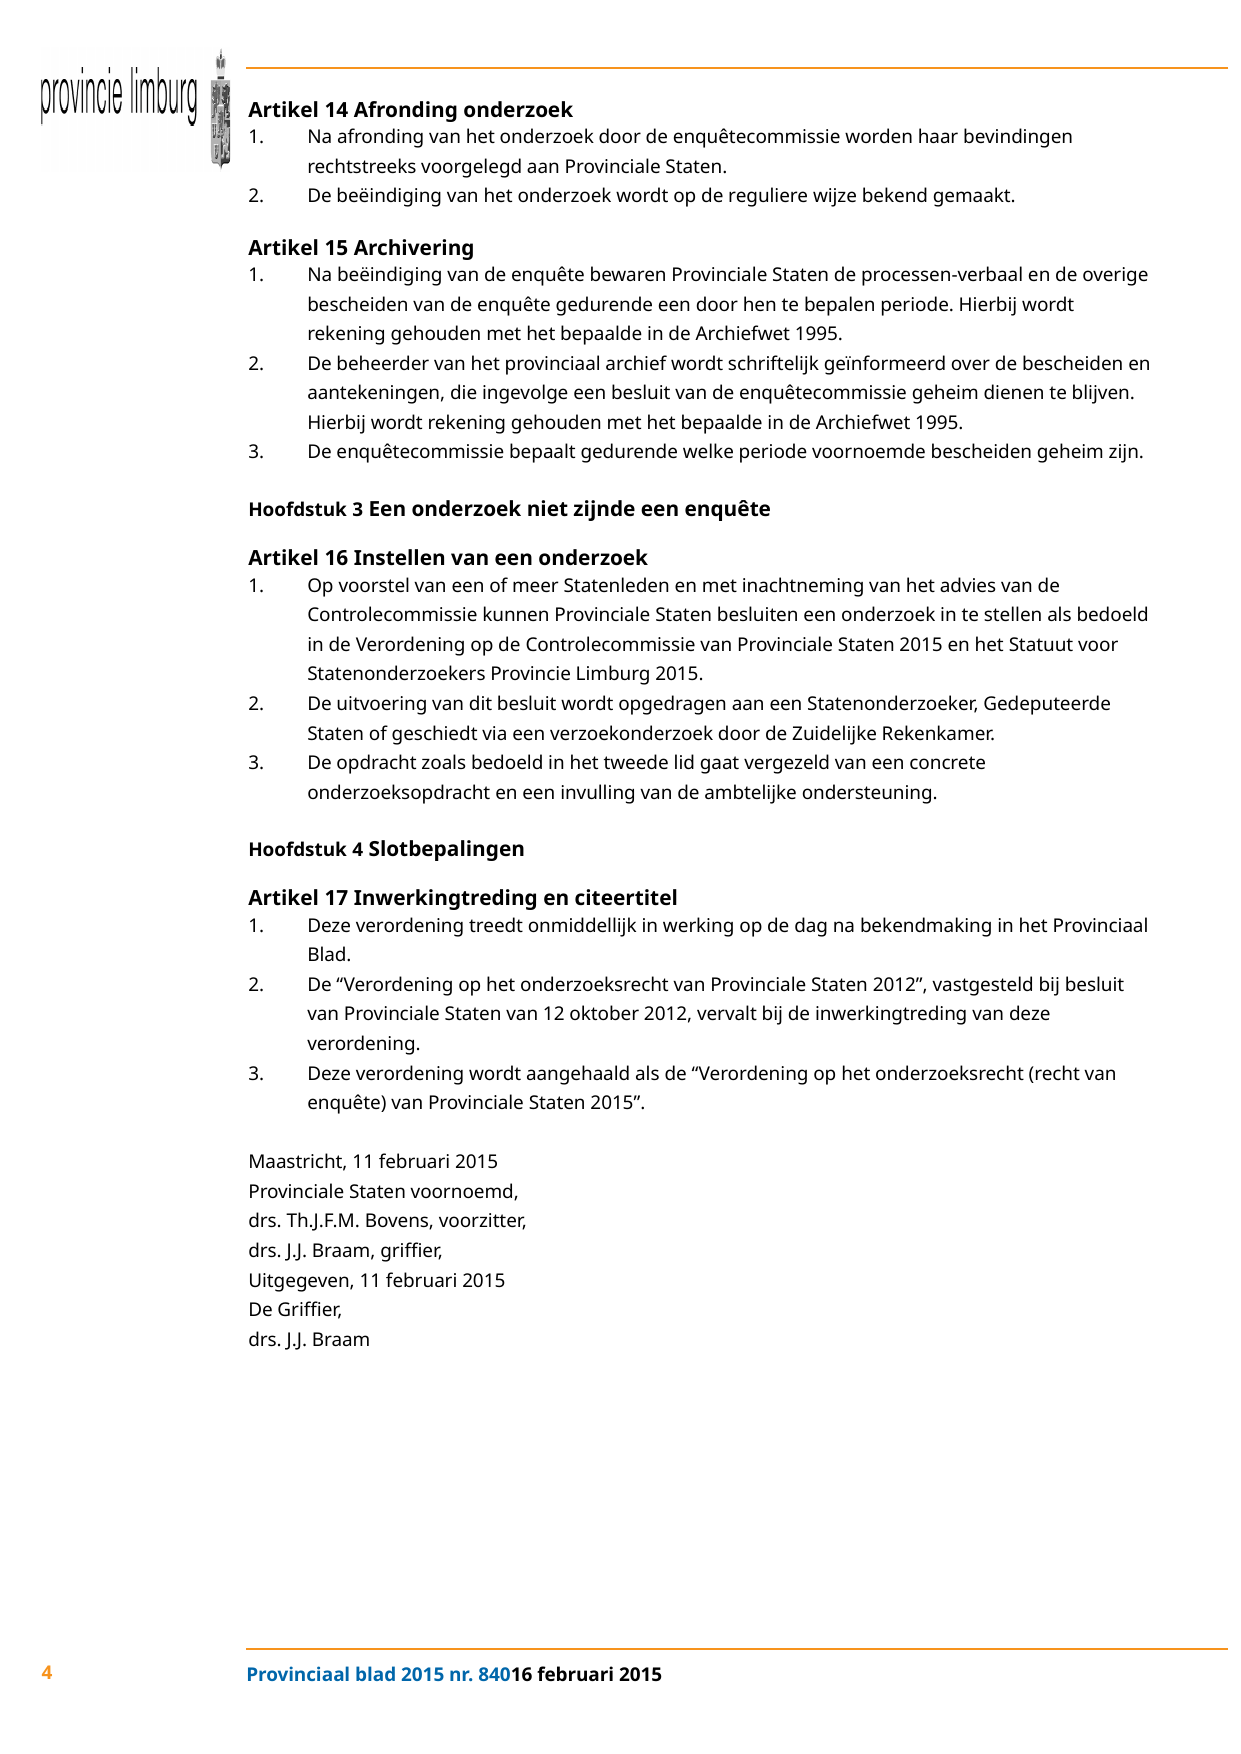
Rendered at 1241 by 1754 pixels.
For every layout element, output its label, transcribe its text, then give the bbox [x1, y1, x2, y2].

text Artikel 14 Afronding onderzoek [248, 95, 1152, 123]
list Deze verordening treedt onmiddellijk in werking op de dag na bekendmaking in het Provinciaal Blad. [248, 912, 1152, 967]
list De enquêtecommissie bepaalt gedurende welke periode voornoemde bescheiden geheim zijn. [248, 439, 1152, 464]
list De “Verordening op het onderzoeksrecht van Provinciale Staten 2012”, vastgesteld bij besluit van Provinciale Staten van 12 oktober 2012, vervalt bij de inwerkingtreding van deze verordening. [248, 971, 1152, 1056]
list De beëindiging van het onderzoek wordt op de reguliere wijze bekend gemaakt. [248, 182, 1152, 208]
text Hoofdstuk 3 Een onderzoek niet zijnde een enquête [248, 494, 1152, 522]
text De Griffier, [248, 1296, 1152, 1322]
list De opdracht zoals bedoeld in het tweede lid gaat vergezeld van een concrete onderzoeksopdracht en een invulling van de ambtelijke ondersteuning. [248, 749, 1152, 804]
list Na beëindiging van de enquête bewaren Provinciale Staten de processen-verbaal en de overige bescheiden van de enquête gedurende een door hen te bepalen periode. Hierbij wordt rekening gehouden met het bepaalde in de Archiefwet 1995. [248, 261, 1152, 346]
picture [41, 47, 231, 172]
text Artikel 15 Archivering [248, 233, 1152, 261]
list Deze verordening wordt aangehaald als de “Verordening op het onderzoeksrecht (recht van enquête) van Provinciale Staten 2015”. [248, 1060, 1152, 1115]
list Op voorstel van een of meer Statenleden en met inachtneming van het advies van de Controlecommissie kunnen Provinciale Staten besluiten een onderzoek in te stellen als bedoeld in de Verordening op de Controlecommissie van Provinciale Staten 2015 en het Statuut voor Statenonderzoekers Provincie Limburg 2015. [248, 572, 1152, 686]
list De beheerder van het provinciaal archief wordt schriftelijk geïnformeerd over de bescheiden en aantekeningen, die ingevolge een besluit van de enquêtecommissie geheim dienen te blijven. Hierbij wordt rekening gehouden met het bepaalde in de Archiefwet 1995. [248, 350, 1152, 435]
text Maastricht, 11 februari 2015 [248, 1148, 1152, 1174]
text Uitgegeven, 11 februari 2015 [248, 1267, 1152, 1293]
list De uitvoering van dit besluit wordt opgedragen aan een Statenonderzoeker, Gedeputeerde Staten of geschiedt via een verzoekonderzoek door de Zuidelijke Rekenkamer. [248, 690, 1152, 745]
text drs. J.J. Braam, griffier, [248, 1237, 1152, 1263]
text Provinciale Staten voornoemd, [248, 1178, 1152, 1204]
text Hoofdstuk 4 Slotbepalingen [248, 834, 1152, 863]
text drs. Th.J.F.M. Bovens, voorzitter, [248, 1208, 1152, 1233]
list Na afronding van het onderzoek door de enquêtecommissie worden haar bevindingen rechtstreeks voorgelegd aan Provinciale Staten. [248, 123, 1152, 178]
text Artikel 17 Inwerkingtreding en citeertitel [248, 883, 1152, 912]
text drs. J.J. Braam [248, 1326, 1152, 1352]
text Artikel 16 Instellen van een onderzoek [248, 543, 1152, 572]
